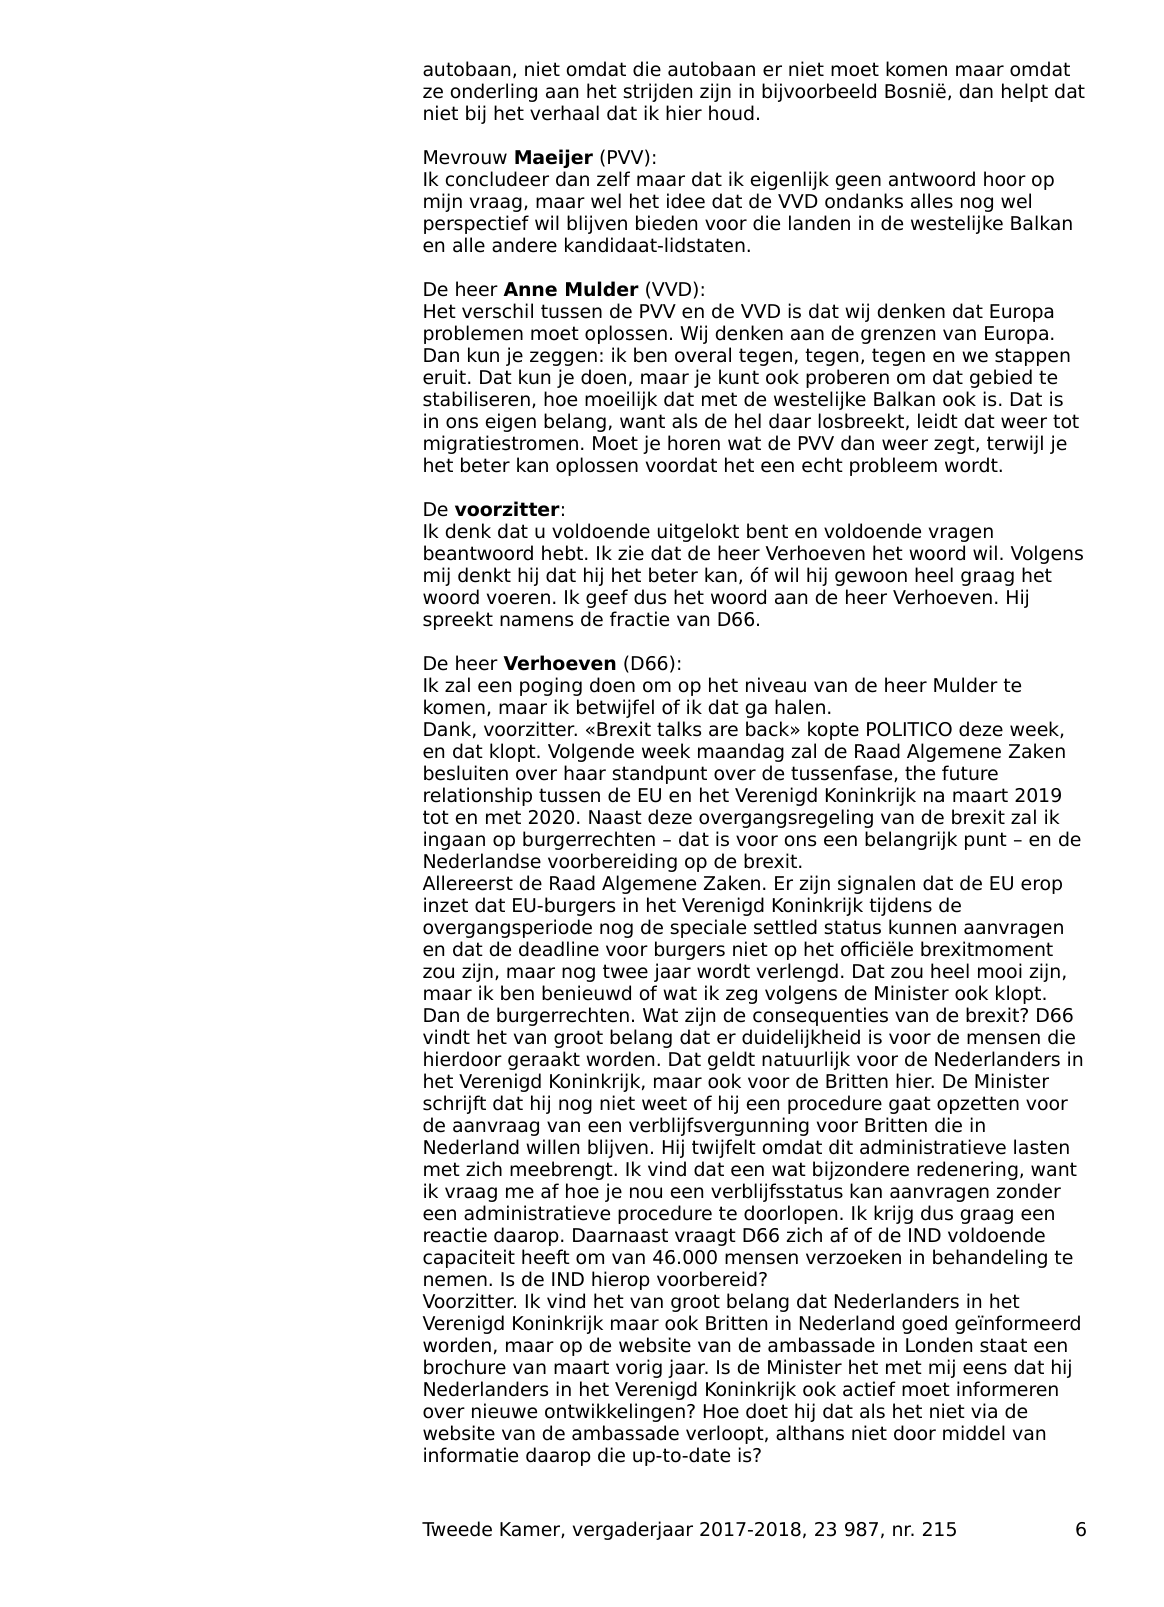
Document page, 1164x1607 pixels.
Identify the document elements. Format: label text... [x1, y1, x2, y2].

text Dank, voorzitter. «Brexit talks are back» kopte POLITICO deze week, en dat klopt. Volgende week maandag zal de Raad Algemene Zaken besluiten over haar standpunt over de tussenfase, the future relationship tussen de EU en het Verenigd Koninkrijk na maart 2019 tot en met 2020. Naast deze overgangsregeling van de brexit zal ik ingaan op burgerrechten – dat is voor ons een belangrijk punt – en de Nederlandse voorbereiding op de brexit. [422, 719, 1087, 873]
text Ik denk dat u voldoende uitgelokt bent en voldoende vragen beantwoord hebt. Ik zie dat de heer Verhoeven het woord wil. Volgens mij denkt hij dat hij het beter kan, óf wil hij gewoon heel graag het woord voeren. Ik geef dus het woord aan de heer Verhoeven. Hij spreekt namens de fractie van D66. [422, 521, 1087, 631]
text De heer Verhoeven (D66): [422, 653, 1087, 675]
text Ik concludeer dan zelf maar dat ik eigenlijk geen antwoord hoor op mijn vraag, maar wel het idee dat de VVD ondanks alles nog wel perspectief wil blijven bieden voor die landen in de westelijke Balkan en alle andere kandidaat-lidstaten. [422, 169, 1087, 257]
text Mevrouw Maeijer (PVV): [422, 147, 1087, 169]
text Allereerst de Raad Algemene Zaken. Er zijn signalen dat de EU erop inzet dat EU-burgers in het Verenigd Koninkrijk tijdens de overgangsperiode nog de speciale settled status kunnen aanvragen en dat de deadline voor burgers niet op het officiële brexitmoment zou zijn, maar nog twee jaar wordt verlengd. Dat zou heel mooi zijn, maar ik ben benieuwd of wat ik zeg volgens de Minister ook klopt. [422, 873, 1087, 1005]
text autobaan, niet omdat die autobaan er niet moet komen maar omdat ze onderling aan het strijden zijn in bijvoorbeeld Bosnië, dan helpt dat niet bij het verhaal dat ik hier houd. [422, 59, 1087, 125]
text De heer Anne Mulder (VVD): [422, 279, 1087, 301]
text Ik zal een poging doen om op het niveau van de heer Mulder te komen, maar ik betwijfel of ik dat ga halen. [422, 675, 1087, 719]
text De voorzitter: [422, 499, 1087, 521]
text Dan de burgerrechten. Wat zijn de consequenties van de brexit? D66 vindt het van groot belang dat er duidelijkheid is voor de mensen die hierdoor geraakt worden. Dat geldt natuurlijk voor de Nederlanders in het Verenigd Koninkrijk, maar ook voor de Britten hier. De Minister schrijft dat hij nog niet weet of hij een procedure gaat opzetten voor de aanvraag van een verblijfsvergunning voor Britten die in Nederland willen blijven. Hij twijfelt omdat dit administratieve lasten met zich meebrengt. Ik vind dat een wat bijzondere redenering, want ik vraag me af hoe je nou een verblijfsstatus kan aanvragen zonder een administratieve procedure te doorlopen. Ik krijg dus graag een reactie daarop. Daarnaast vraagt D66 zich af of de IND voldoende capaciteit heeft om van 46.000 mensen verzoeken in behandeling te nemen. Is de IND hierop voorbereid? [422, 1005, 1087, 1291]
text Het verschil tussen de PVV en de VVD is dat wij denken dat Europa problemen moet oplossen. Wij denken aan de grenzen van Europa. Dan kun je zeggen: ik ben overal tegen, tegen, tegen en we stappen eruit. Dat kun je doen, maar je kunt ook proberen om dat gebied te stabiliseren, hoe moeilijk dat met de westelijke Balkan ook is. Dat is in ons eigen belang, want als de hel daar losbreekt, leidt dat weer tot migratiestromen. Moet je horen wat de PVV dan weer zegt, terwijl je het beter kan oplossen voordat het een echt probleem wordt. [422, 301, 1087, 477]
text Voorzitter. Ik vind het van groot belang dat Nederlanders in het Verenigd Koninkrijk maar ook Britten in Nederland goed geïnformeerd worden, maar op de website van de ambassade in Londen staat een brochure van maart vorig jaar. Is de Minister het met mij eens dat hij Nederlanders in het Verenigd Koninkrijk ook actief moet informeren over nieuwe ontwikkelingen? Hoe doet hij dat als het niet via de website van de ambassade verloopt, althans niet door middel van informatie daarop die up-to-date is? [422, 1291, 1087, 1467]
